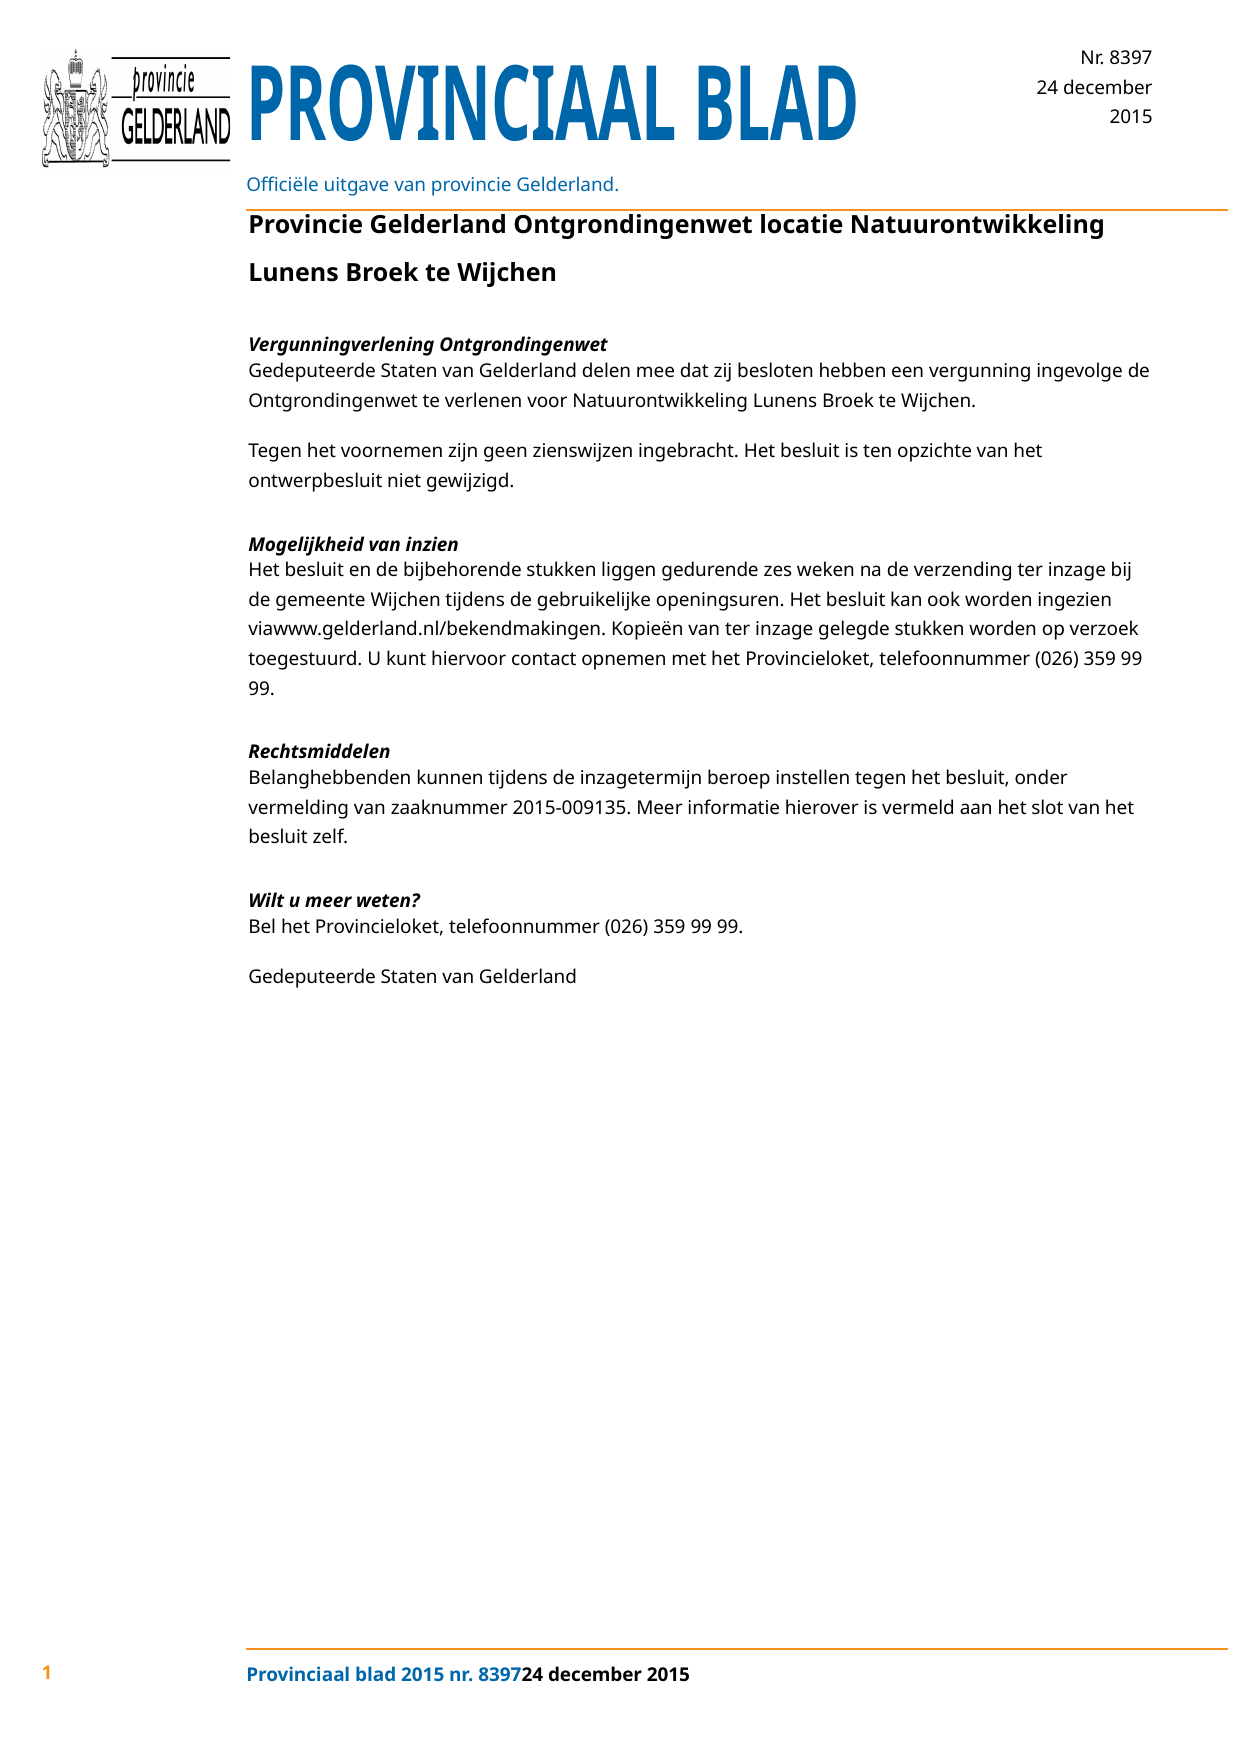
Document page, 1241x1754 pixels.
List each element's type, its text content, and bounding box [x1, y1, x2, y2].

text Mogelijkheid van inzien [248, 531, 1152, 556]
text Gedeputeerde Staten van Gelderland [248, 964, 1152, 989]
text Provincie Gelderland Ontgrondingenwet locatie Natuurontwikkeling Lunens Broek te Wijchen [248, 211, 1152, 288]
text Vergunningverlening Ontgrondingenwet [248, 331, 1152, 357]
text Bel het Provincieloket, telefoonnummer (026) 359 99 99. [248, 913, 1152, 939]
text Het besluit en de bijbehorende stukken liggen gedurende zes weken na de verzending ter inzage bij de gemeente Wijchen tijdens de gebruikelijke openingsuren. Het besluit kan ook worden ingezien viawww.gelderland.nl/bekendmakingen. Kopieën van ter inzage gelegde stukken worden op verzoek toegestuurd. U kunt hiervoor contact opnemen met het Provincieloket, telefoonnummer (026) 359 99 99. [248, 556, 1152, 701]
text Wilt u meer weten? [248, 888, 1152, 913]
picture [41, 47, 231, 172]
text Tegen het voornemen zijn geen zienswijzen ingebracht. Het besluit is ten opzichte van het ontwerpbesluit niet gewijzigd. [248, 437, 1152, 492]
text Rechtsmiddelen [248, 739, 1152, 764]
text Gedeputeerde Staten van Gelderland delen mee dat zij besloten hebben een vergunning ingevolge de Ontgrondingenwet te verlenen voor Natuurontwikkeling Lunens Broek te Wijchen. [248, 357, 1152, 412]
text Belanghebbenden kunnen tijdens de inzagetermijn beroep instellen tegen het besluit, onder vermelding van zaaknummer 2015-009135. Meer informatie hierover is vermeld aan het slot van het besluit zelf. [248, 764, 1152, 849]
